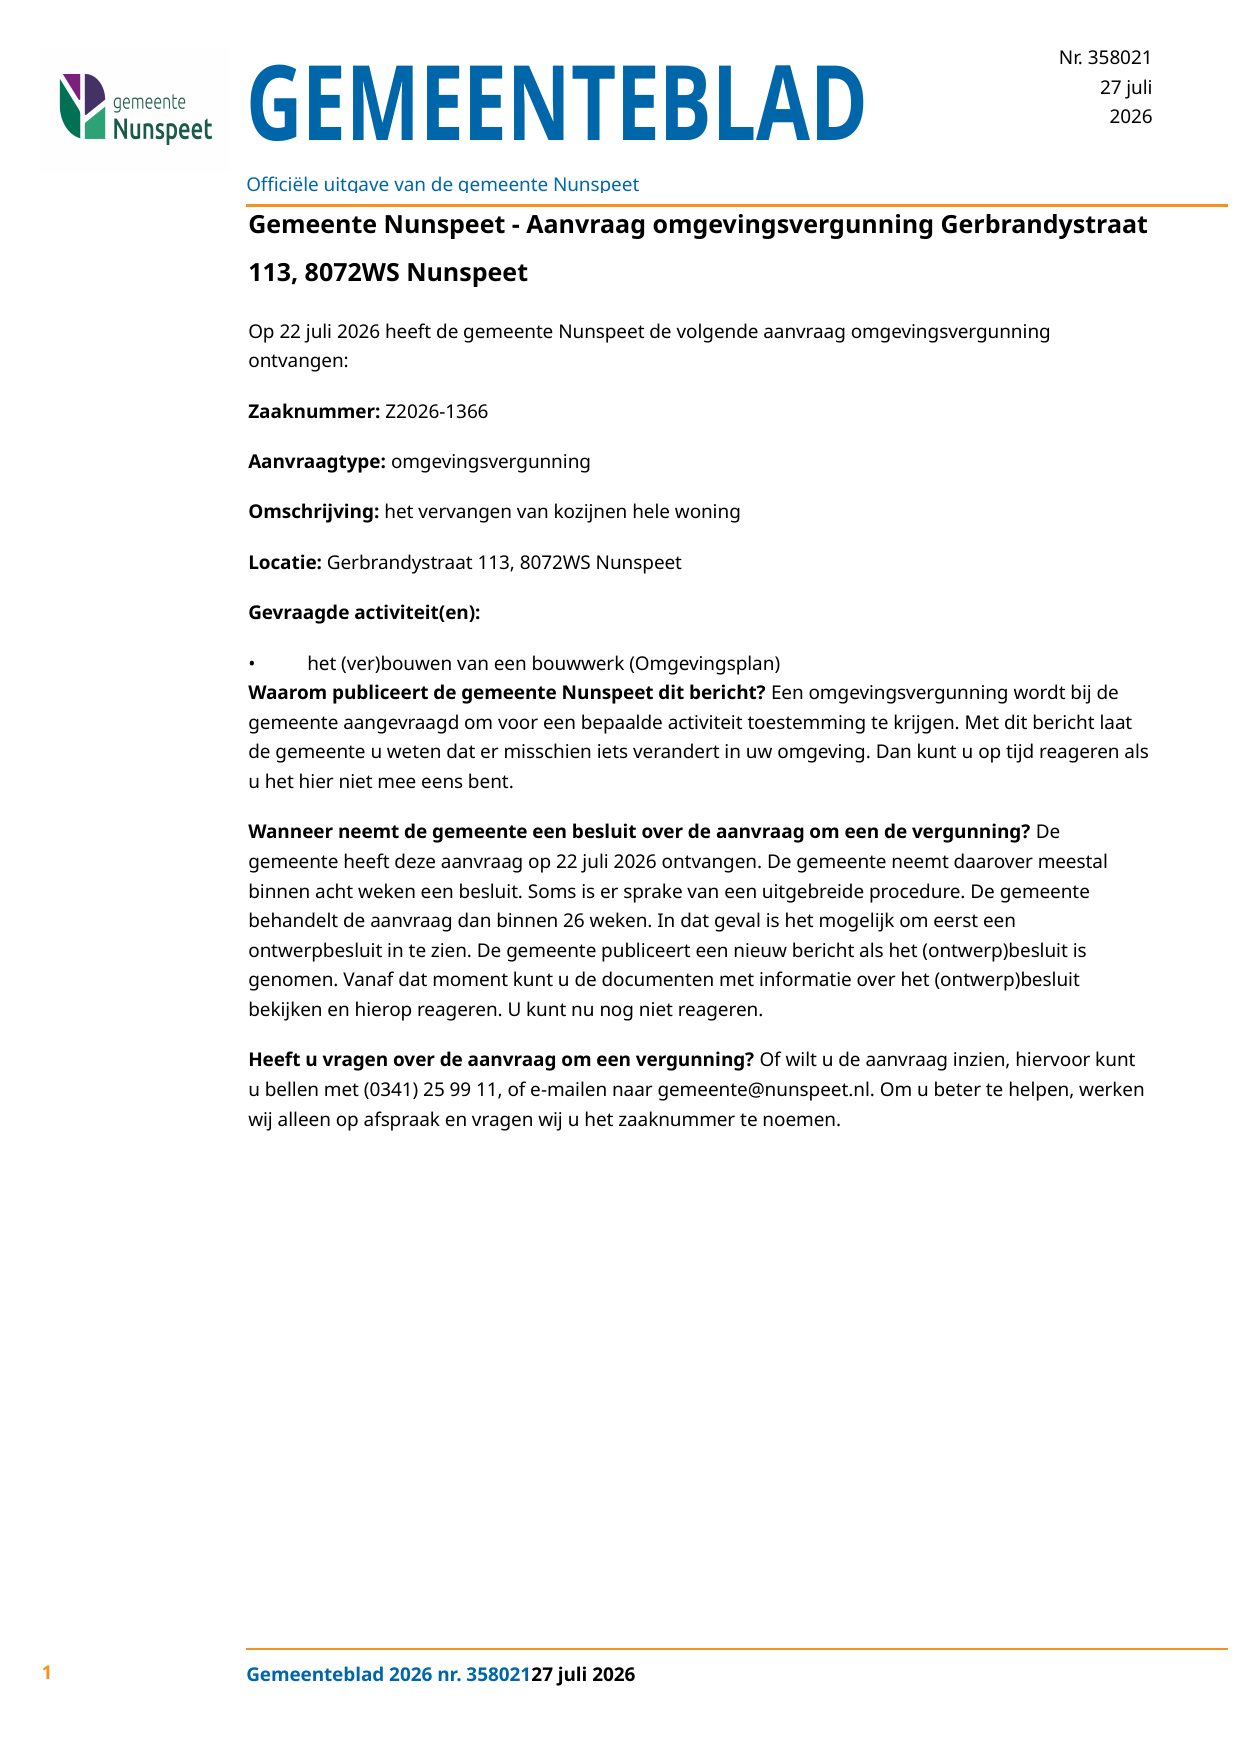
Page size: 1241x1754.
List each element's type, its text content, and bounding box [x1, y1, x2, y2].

text Aanvraagtype: omgevingsvergunning [248, 448, 1152, 474]
text Wanneer neemt de gemeente een besluit over de aanvraag om een de vergunning? De gemeente heeft deze aanvraag op 22 juli 2026 ontvangen. De gemeente neemt daarover meestal binnen acht weken een besluit. Soms is er sprake van een uitgebreide procedure. De gemeente behandelt de aanvraag dan binnen 26 weken. In dat geval is het mogelijk om eerst een ontwerpbesluit in te zien. De gemeente publiceert een nieuw bericht als het (ontwerp)besluit is genomen. Vanaf dat moment kunt u de documenten met informatie over het (ontwerp)besluit bekijken en hierop reageren. U kunt nu nog niet reageren. [248, 819, 1152, 1022]
text Gevraagde activiteit(en): [248, 599, 1152, 625]
picture [41, 47, 231, 172]
list het (ver)bouwen van een bouwwerk (Omgevingsplan) [248, 650, 1152, 676]
text Op 22 juli 2026 heeft de gemeente Nunspeet de volgende aanvraag omgevingsvergunning ontvangen: [248, 318, 1152, 373]
text Waarom publiceert de gemeente Nunspeet dit bericht? Een omgevingsvergunning wordt bij de gemeente aangevraagd om voor een bepaalde activiteit toestemming te krijgen. Met dit bericht laat de gemeente u weten dat er misschien iets verandert in uw omgeving. Dan kunt u op tijd reageren als u het hier niet mee eens bent. [248, 679, 1152, 794]
text Gemeente Nunspeet - Aanvraag omgevingsvergunning Gerbrandystraat 113, 8072WS Nunspeet [248, 207, 1152, 288]
text Heeft u vragen over de aanvraag om een vergunning? Of wilt u de aanvraag inzien, hiervoor kunt u bellen met (0341) 25 99 11, of e-mailen naar gemeente@nunspeet.nl. Om u beter te helpen, werken wij alleen op afspraak en vragen wij u het zaaknummer te noemen. [248, 1047, 1152, 1132]
text Locatie: Gerbrandystraat 113, 8072WS Nunspeet [248, 549, 1152, 575]
text Omschrijving: het vervangen van kozijnen hele woning [248, 499, 1152, 524]
text Zaaknummer: Z2026-1366 [248, 398, 1152, 424]
